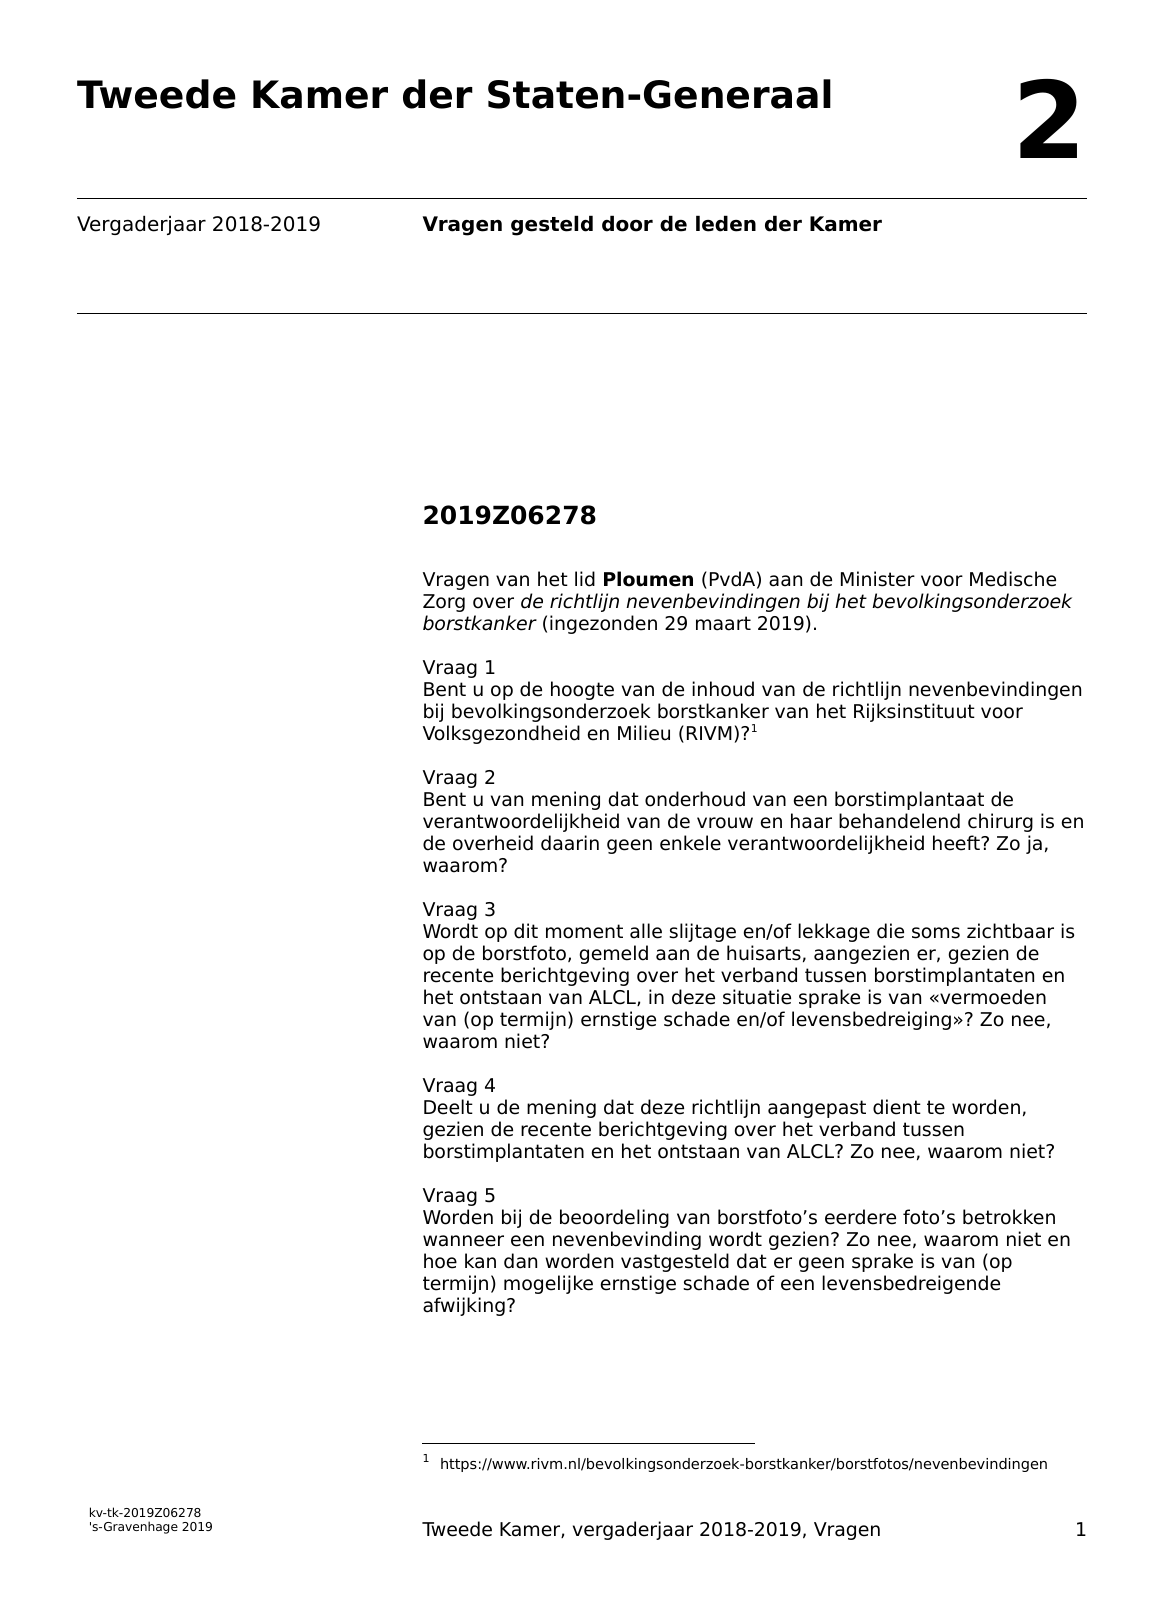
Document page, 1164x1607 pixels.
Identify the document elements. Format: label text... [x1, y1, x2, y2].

table_cell Vragen gesteld door de leden der Kamer [422, 199, 1087, 313]
table_header 2 [886, 59, 1087, 198]
text 2019Z06278 [422, 501, 1087, 531]
text kv-tk-2019Z06278 [88, 1506, 323, 1520]
text Vraag 2 [422, 767, 1087, 789]
table_header Tweede Kamer der Staten-Generaal [77, 59, 886, 198]
text Worden bij de beoordeling van borstfoto’s eerdere foto’s betrokken wanneer een nevenbevinding wordt gezien? Zo nee, waarom niet en hoe kan dan worden vastgesteld dat er geen sprake is van (op termijn) mogelijke ernstige schade of een levensbedreigende afwijking? [422, 1207, 1087, 1317]
text Vragen van het lid Ploumen (PvdA) aan de Minister voor Medische Zorg over de richtlijn nevenbevindingen bij het bevolkingsonderzoek borstkanker (ingezonden 29 maart 2019). [422, 569, 1087, 635]
text Deelt u de mening dat deze richtlijn aangepast dient te worden, gezien de recente berichtgeving over het verband tussen borstimplantaten en het ontstaan van ALCL? Zo nee, waarom niet? [422, 1097, 1087, 1163]
text Vraag 3 [422, 899, 1087, 921]
text 's-Gravenhage 2019 [88, 1520, 323, 1534]
text Vraag 4 [422, 1075, 1087, 1097]
text Bent u van mening dat onderhoud van een borstimplantaat de verantwoordelijkheid van de vrouw en haar behandelend chirurg is en de overheid daarin geen enkele verantwoordelijkheid heeft? Zo ja, waarom? [422, 789, 1087, 877]
text Vraag 1 [422, 657, 1087, 679]
text https://www.rivm.nl/bevolkingsonderzoek-borstkanker/borstfotos/nevenbevindingen [422, 1452, 1087, 1474]
table_cell Vergaderjaar 2018-2019 [77, 199, 422, 313]
text Bent u op de hoogte van de inhoud van de richtlijn nevenbevindingen bij bevolkingsonderzoek borstkanker van het Rijksinstituut voor Volksgezondheid en Milieu (RIVM)? [422, 679, 1087, 745]
text Wordt op dit moment alle slijtage en/of lekkage die soms zichtbaar is op de borstfoto, gemeld aan de huisarts, aangezien er, gezien de recente berichtgeving over het verband tussen borstimplantaten en het ontstaan van ALCL, in deze situatie sprake is van «vermoeden van (op termijn) ernstige schade en/of levensbedreiging»? Zo nee, waarom niet? [422, 921, 1087, 1053]
text Vraag 5 [422, 1185, 1087, 1207]
